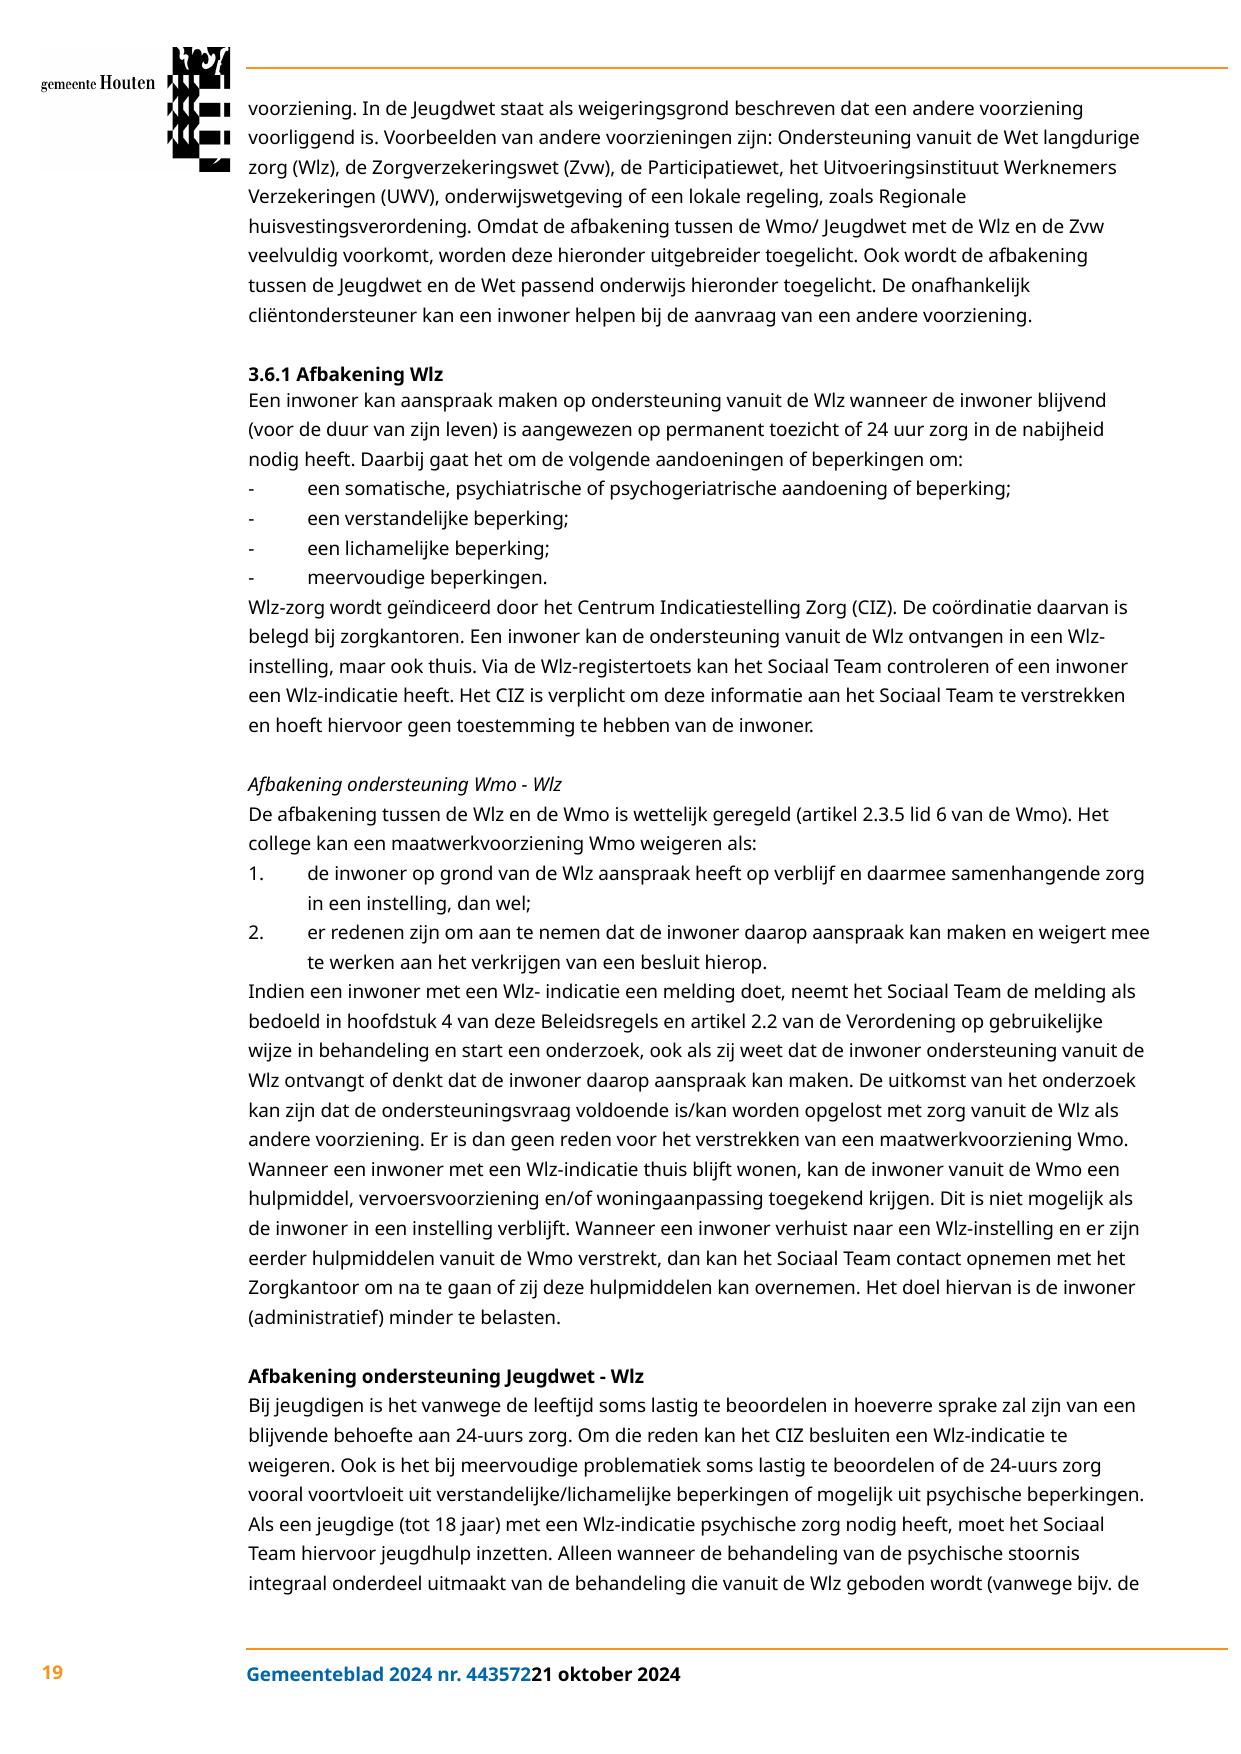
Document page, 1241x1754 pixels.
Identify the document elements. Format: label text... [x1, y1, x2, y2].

text Afbakening ondersteuning Jeugdwet - Wlz [248, 1363, 1152, 1389]
picture [41, 47, 231, 172]
list meervoudige beperkingen. [248, 564, 1152, 590]
list een verstandelijke beperking; [248, 505, 1152, 531]
text Bij jeugdigen is het vanwege de leeftijd soms lastig te beoordelen in hoeverre sprake zal zijn van een blijvende behoefte aan 24-uurs zorg. Om die reden kan het CIZ besluiten een Wlz-indicatie te weigeren. Ook is het bij meervoudige problematiek soms lastig te beoordelen of de 24-uurs zorg vooral voortvloeit uit verstandelijke/lichamelijke beperkingen of mogelijk uit psychische beperkingen. [248, 1393, 1152, 1507]
text De afbakening tussen de Wlz en de Wmo is wettelijk geregeld (artikel 2.3.5 lid 6 van de Wmo). Het college kan een maatwerkvoorziening Wmo weigeren als: [248, 801, 1152, 856]
text Afbakening ondersteuning Wmo - Wlz [248, 771, 1152, 797]
text Wlz-zorg wordt geïndiceerd door het Centrum Indicatiestelling Zorg (CIZ). De coördinatie daarvan is belegd bij zorgkantoren. Een inwoner kan de ondersteuning vanuit de Wlz ontvangen in een Wlz-instelling, maar ook thuis. Via de Wlz-registertoets kan het Sociaal Team controleren of een inwoner een Wlz-indicatie heeft. Het CIZ is verplicht om deze informatie aan het Sociaal Team te verstrekken en hoeft hiervoor geen toestemming te hebben van de inwoner. [248, 594, 1152, 738]
text Als een jeugdige (tot 18 jaar) met een Wlz-indicatie psychische zorg nodig heeft, moet het Sociaal Team hiervoor jeugdhulp inzetten. Alleen wanneer de behandeling van de psychische stoornis integraal onderdeel uitmaakt van de behandeling die vanuit de Wlz geboden wordt (vanwege bijv. de [248, 1511, 1152, 1596]
text 3.6.1 Afbakening Wlz [248, 361, 1152, 387]
text Wanneer een inwoner met een Wlz-indicatie thuis blijft wonen, kan de inwoner vanuit de Wmo een hulpmiddel, vervoersvoorziening en/of woningaanpassing toegekend krijgen. Dit is niet mogelijk als de inwoner in een instelling verblijft. Wanneer een inwoner verhuist naar een Wlz-instelling en er zijn eerder hulpmiddelen vanuit de Wmo verstrekt, dan kan het Sociaal Team contact opnemen met het Zorgkantoor om na te gaan of zij deze hulpmiddelen kan overnemen. Het doel hiervan is de inwoner (administratief) minder te belasten. [248, 1156, 1152, 1329]
list er redenen zijn om aan te nemen dat de inwoner daarop aanspraak kan maken en weigert mee te werken aan het verkrijgen van een besluit hierop. [248, 919, 1152, 974]
text voorziening. In de Jeugdwet staat als weigeringsgrond beschreven dat een andere voorziening voorliggend is. Voorbeelden van andere voorzieningen zijn: Ondersteuning vanuit de Wet langdurige zorg (Wlz), de Zorgverzekeringswet (Zvw), de Participatiewet, het Uitvoeringsinstituut Werknemers Verzekeringen (UWV), onderwijswetgeving of een lokale regeling, zoals Regionale huisvestingsverordening. Omdat de afbakening tussen de Wmo/ Jeugdwet met de Wlz en de Zvw veelvuldig voorkomt, worden deze hieronder uitgebreider toegelicht. Ook wordt de afbakening tussen de Jeugdwet en de Wet passend onderwijs hieronder toegelicht. De onafhankelijk cliëntondersteuner kan een inwoner helpen bij de aanvraag van een andere voorziening. [248, 95, 1152, 328]
list een somatische, psychiatrische of psychogeriatrische aandoening of beperking; [248, 476, 1152, 501]
text Indien een inwoner met een Wlz- indicatie een melding doet, neemt het Sociaal Team de melding als bedoeld in hoofdstuk 4 van deze Beleidsregels en artikel 2.2 van de Verordening op gebruikelijke wijze in behandeling en start een onderzoek, ook als zij weet dat de inwoner ondersteuning vanuit de Wlz ontvangt of denkt dat de inwoner daarop aanspraak kan maken. De uitkomst van het onderzoek kan zijn dat de ondersteuningsvraag voldoende is/kan worden opgelost met zorg vanuit de Wlz als andere voorziening. Er is dan geen reden voor het verstrekken van een maatwerkvoorziening Wmo. [248, 978, 1152, 1152]
list de inwoner op grond van de Wlz aanspraak heeft op verblijf en daarmee samenhangende zorg in een instelling, dan wel; [248, 860, 1152, 915]
list een lichamelijke beperking; [248, 535, 1152, 560]
text Een inwoner kan aanspraak maken op ondersteuning vanuit de Wlz wanneer de inwoner blijvend (voor de duur van zijn leven) is aangewezen op permanent toezicht of 24 uur zorg in de nabijheid nodig heeft. Daarbij gaat het om de volgende aandoeningen of beperkingen om: [248, 387, 1152, 472]
